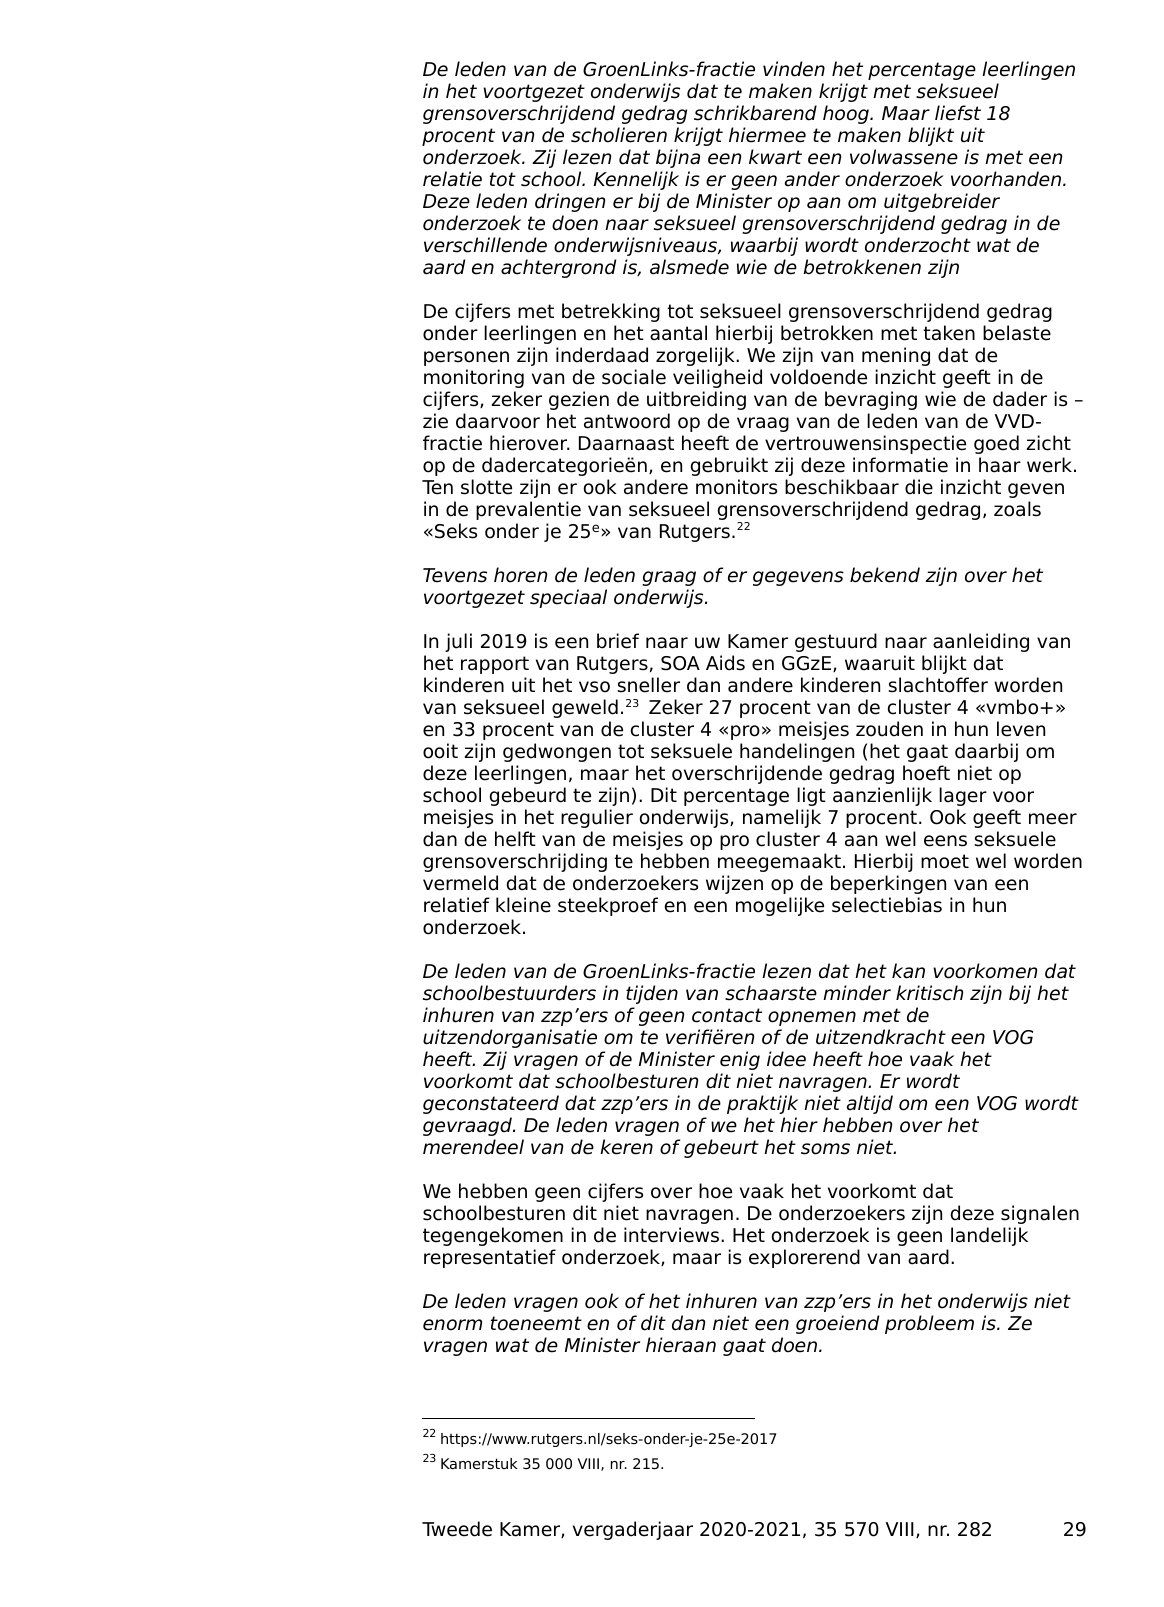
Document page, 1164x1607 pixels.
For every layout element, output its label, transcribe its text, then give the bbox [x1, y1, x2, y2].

text We hebben geen cijfers over hoe vaak het voorkomt dat schoolbesturen dit niet navragen. De onderzoekers zijn deze signalen tegengekomen in de interviews. Het onderzoek is geen landelijk representatief onderzoek, maar is explorerend van aard. [422, 1181, 1087, 1269]
text De leden van de GroenLinks-fractie vinden het percentage leerlingen in het voortgezet onderwijs dat te maken krijgt met seksueel grensoverschrijdend gedrag schrikbarend hoog. Maar liefst 18 procent van de scholieren krijgt hiermee te maken blijkt uit onderzoek. Zij lezen dat bijna een kwart een volwassene is met een relatie tot school. Kennelijk is er geen ander onderzoek voorhanden. Deze leden dringen er bij de Minister op aan om uitgebreider onderzoek te doen naar seksueel grensoverschrijdend gedrag in de verschillende onderwijsniveaus, waarbij wordt onderzocht wat de aard en achtergrond is, alsmede wie de betrokkenen zijn [422, 59, 1087, 279]
text Kamerstuk 35 000 VIII, nr. 215. [422, 1452, 1087, 1474]
text https://www.rutgers.nl/seks-onder-je-25e-2017 [422, 1427, 1087, 1449]
text De leden vragen ook of het inhuren van zzp’ers in het onderwijs niet enorm toeneemt en of dit dan niet een groeiend probleem is. Ze vragen wat de Minister hieraan gaat doen. [422, 1291, 1087, 1357]
text De leden van de GroenLinks-fractie lezen dat het kan voorkomen dat schoolbestuurders in tijden van schaarste minder kritisch zijn bij het inhuren van zzp’ers of geen contact opnemen met de uitzendorganisatie om te verifiëren of de uitzendkracht een VOG heeft. Zij vragen of de Minister enig idee heeft hoe vaak het voorkomt dat schoolbesturen dit niet navragen. Er wordt geconstateerd dat zzp’ers in de praktijk niet altijd om een VOG wordt gevraagd. De leden vragen of we het hier hebben over het merendeel van de keren of gebeurt het soms niet. [422, 961, 1087, 1159]
text Tevens horen de leden graag of er gegevens bekend zijn over het voortgezet speciaal onderwijs. [422, 565, 1087, 609]
text In juli 2019 is een brief naar uw Kamer gestuurd naar aanleiding van het rapport van Rutgers, SOA Aids en GGzE, waaruit blijkt dat kinderen uit het vso sneller dan andere kinderen slachtoffer worden van seksueel geweld. Zeker 27 procent van de cluster 4 «vmbo+» en 33 procent van de cluster 4 «pro» meisjes zouden in hun leven ooit zijn gedwongen tot seksuele handelingen (het gaat daarbij om deze leerlingen, maar het overschrijdende gedrag hoeft niet op school gebeurd te zijn). Dit percentage ligt aanzienlijk lager voor meisjes in het regulier onderwijs, namelijk 7 procent. Ook geeft meer dan de helft van de meisjes op pro cluster 4 aan wel eens seksuele grensoverschrijding te hebben meegemaakt. Hierbij moet wel worden vermeld dat de onderzoekers wijzen op de beperkingen van een relatief kleine steekproef en een mogelijke selectiebias in hun onderzoek. [422, 631, 1087, 939]
text De cijfers met betrekking tot seksueel grensoverschrijdend gedrag onder leerlingen en het aantal hierbij betrokken met taken belaste personen zijn inderdaad zorgelijk. We zijn van mening dat de monitoring van de sociale veiligheid voldoende inzicht geeft in de cijfers, zeker gezien de uitbreiding van de bevraging wie de dader is – zie daarvoor het antwoord op de vraag van de leden van de VVD-fractie hierover. Daarnaast heeft de vertrouwensinspectie goed zicht op de dadercategorieën, en gebruikt zij deze informatie in haar werk. Ten slotte zijn er ook andere monitors beschikbaar die inzicht geven in de prevalentie van seksueel grensoverschrijdend gedrag, zoals «Seks onder je 25e» van Rutgers. [422, 301, 1087, 543]
